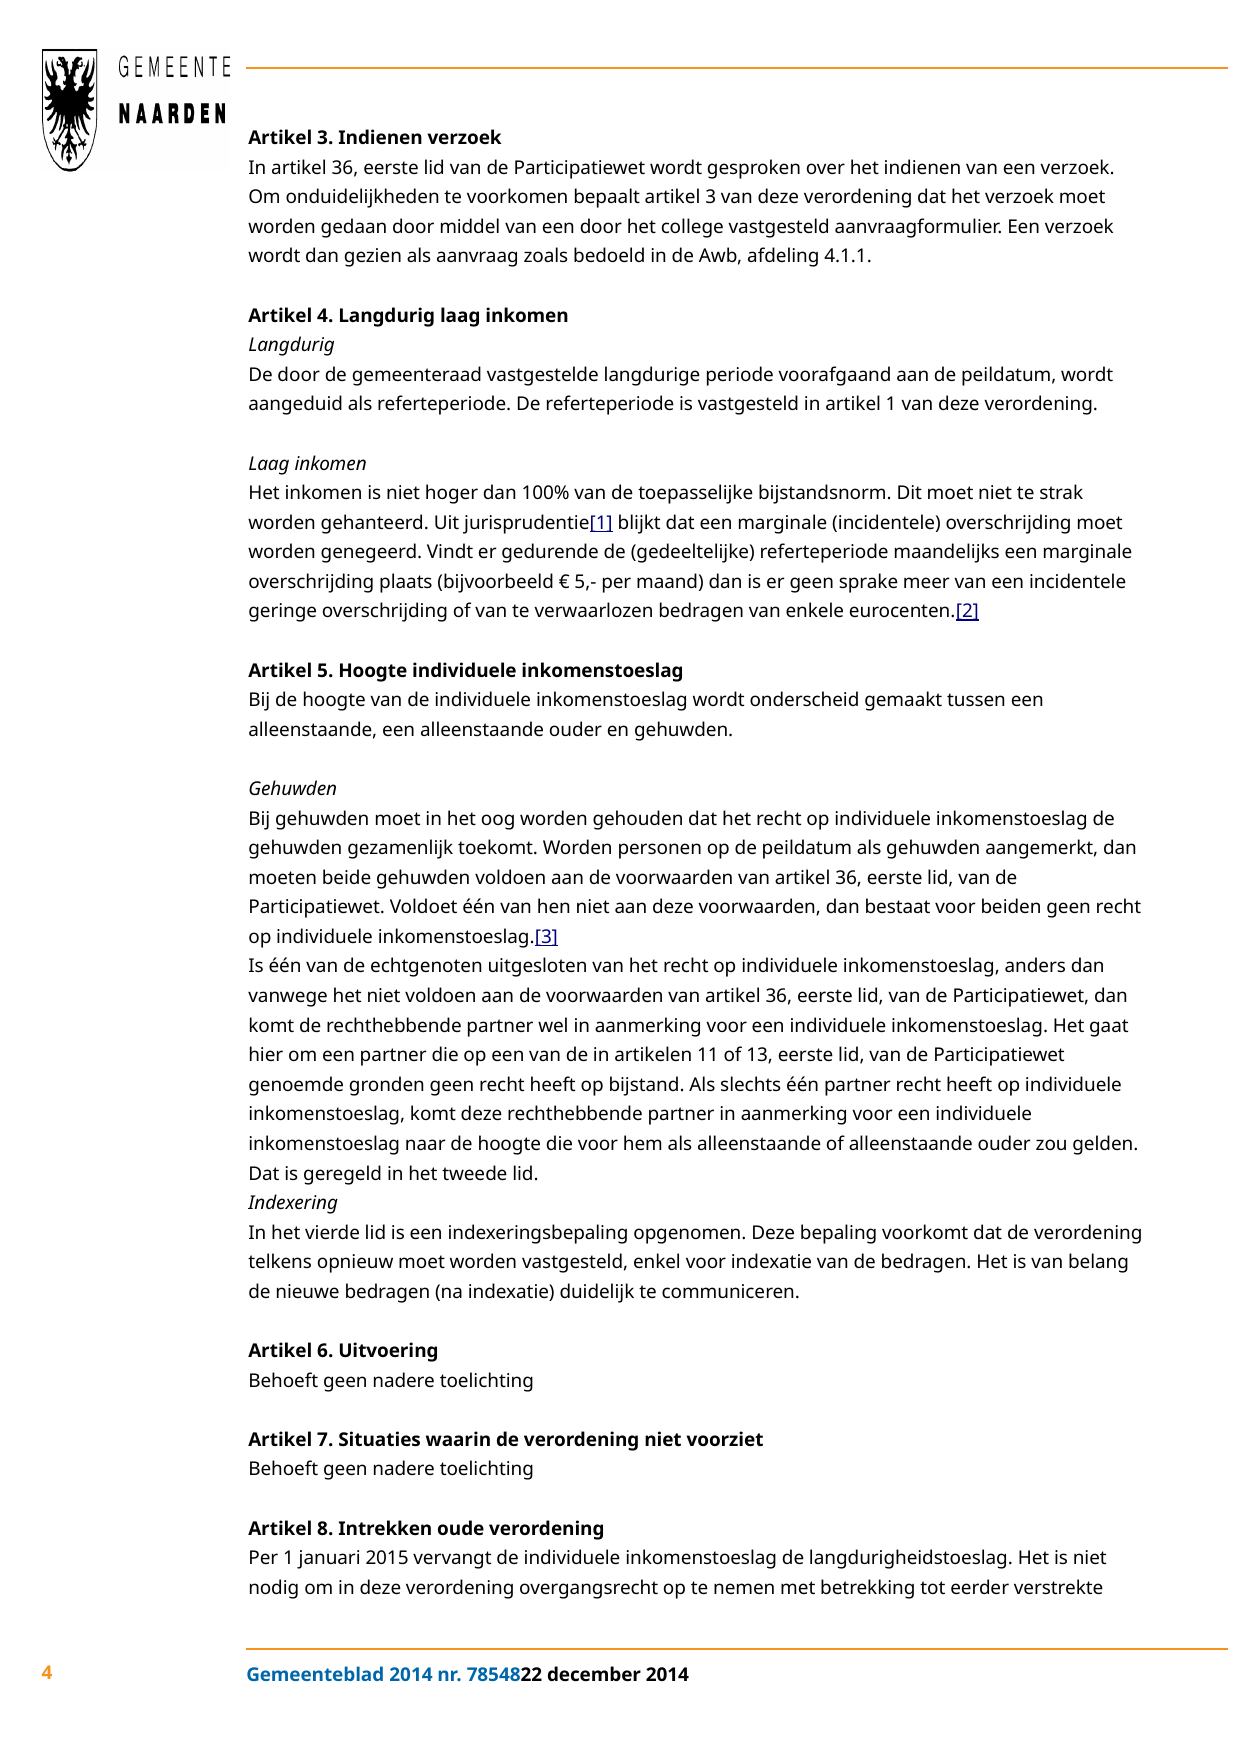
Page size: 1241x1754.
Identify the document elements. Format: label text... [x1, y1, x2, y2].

text Artikel 6. Uitvoering [248, 1337, 1152, 1363]
text Laag inkomen [248, 450, 1152, 476]
text Behoeft geen nadere toelichting [248, 1456, 1152, 1481]
text Per 1 januari 2015 vervangt de individuele inkomenstoeslag de langdurigheidstoeslag. Het is niet nodig om in deze verordening overgangsrecht op te nemen met betrekking tot eerder verstrekte [248, 1544, 1152, 1600]
text Artikel 7. Situaties waarin de verordening niet voorziet [248, 1426, 1152, 1452]
text Gehuwden [248, 775, 1152, 801]
picture [41, 47, 231, 172]
text Het inkomen is niet hoger dan 100% van de toepasselijke bijstandsnorm. Dit moet niet te strak worden gehanteerd. Uit jurisprudentie[1] blijkt dat een marginale (incidentele) overschrijding moet worden genegeerd. Vindt er gedurende de (gedeeltelijke) referteperiode maandelijks een marginale overschrijding plaats (bijvoorbeeld € 5,- per maand) dan is er geen sprake meer van een incidentele geringe overschrijding of van te verwaarlozen bedragen van enkele eurocenten.[2] [248, 479, 1152, 623]
text Langdurig [248, 331, 1152, 357]
text Behoeft geen nadere toelichting [248, 1367, 1152, 1393]
text In artikel 36, eerste lid van de Participatiewet wordt gesproken over het indienen van een verzoek. Om onduidelijkheden te voorkomen bepaalt artikel 3 van deze verordening dat het verzoek moet worden gedaan door middel van een door het college vastgesteld aanvraagformulier. Een verzoek wordt dan gezien als aanvraag zoals bedoeld in de Awb, afdeling 4.1.1. [248, 154, 1152, 268]
text De door de gemeenteraad vastgestelde langdurige periode voorafgaand aan de peildatum, wordt aangeduid als referteperiode. De referteperiode is vastgesteld in artikel 1 van deze verordening. [248, 361, 1152, 416]
text Artikel 5. Hoogte individuele inkomenstoeslag [248, 657, 1152, 683]
text Is één van de echtgenoten uitgesloten van het recht op individuele inkomenstoeslag, anders dan vanwege het niet voldoen aan de voorwaarden van artikel 36, eerste lid, van de Participatiewet, dan komt de rechthebbende partner wel in aanmerking voor een individuele inkomenstoeslag. Het gaat hier om een partner die op een van de in artikelen 11 of 13, eerste lid, van de Participatiewet genoemde gronden geen recht heeft op bijstand. Als slechts één partner recht heeft op individuele inkomenstoeslag, komt deze rechthebbende partner in aanmerking voor een individuele inkomenstoeslag naar de hoogte die voor hem als alleenstaande of alleenstaande ouder zou gelden. Dat is geregeld in het tweede lid. [248, 953, 1152, 1186]
text Indexering [248, 1189, 1152, 1215]
text Artikel 8. Intrekken oude verordening [248, 1515, 1152, 1541]
text Artikel 3. Indienen verzoek [248, 124, 1152, 150]
text Bij de hoogte van de individuele inkomenstoeslag wordt onderscheid gemaakt tussen een alleenstaande, een alleenstaande ouder en gehuwden. [248, 686, 1152, 742]
text Bij gehuwden moet in het oog worden gehouden dat het recht op individuele inkomenstoeslag de gehuwden gezamenlijk toekomt. Worden personen op de peildatum als gehuwden aangemerkt, dan moeten beide gehuwden voldoen aan de voorwaarden van artikel 36, eerste lid, van de Participatiewet. Voldoet één van hen niet aan deze voorwaarden, dan bestaat voor beiden geen recht op individuele inkomenstoeslag.[3] [248, 805, 1152, 949]
text In het vierde lid is een indexeringsbepaling opgenomen. Deze bepaling voorkomt dat de verordening telkens opnieuw moet worden vastgesteld, enkel voor indexatie van de bedragen. Het is van belang de nieuwe bedragen (na indexatie) duidelijk te communiceren. [248, 1219, 1152, 1304]
text Artikel 4. Langdurig laag inkomen [248, 302, 1152, 328]
